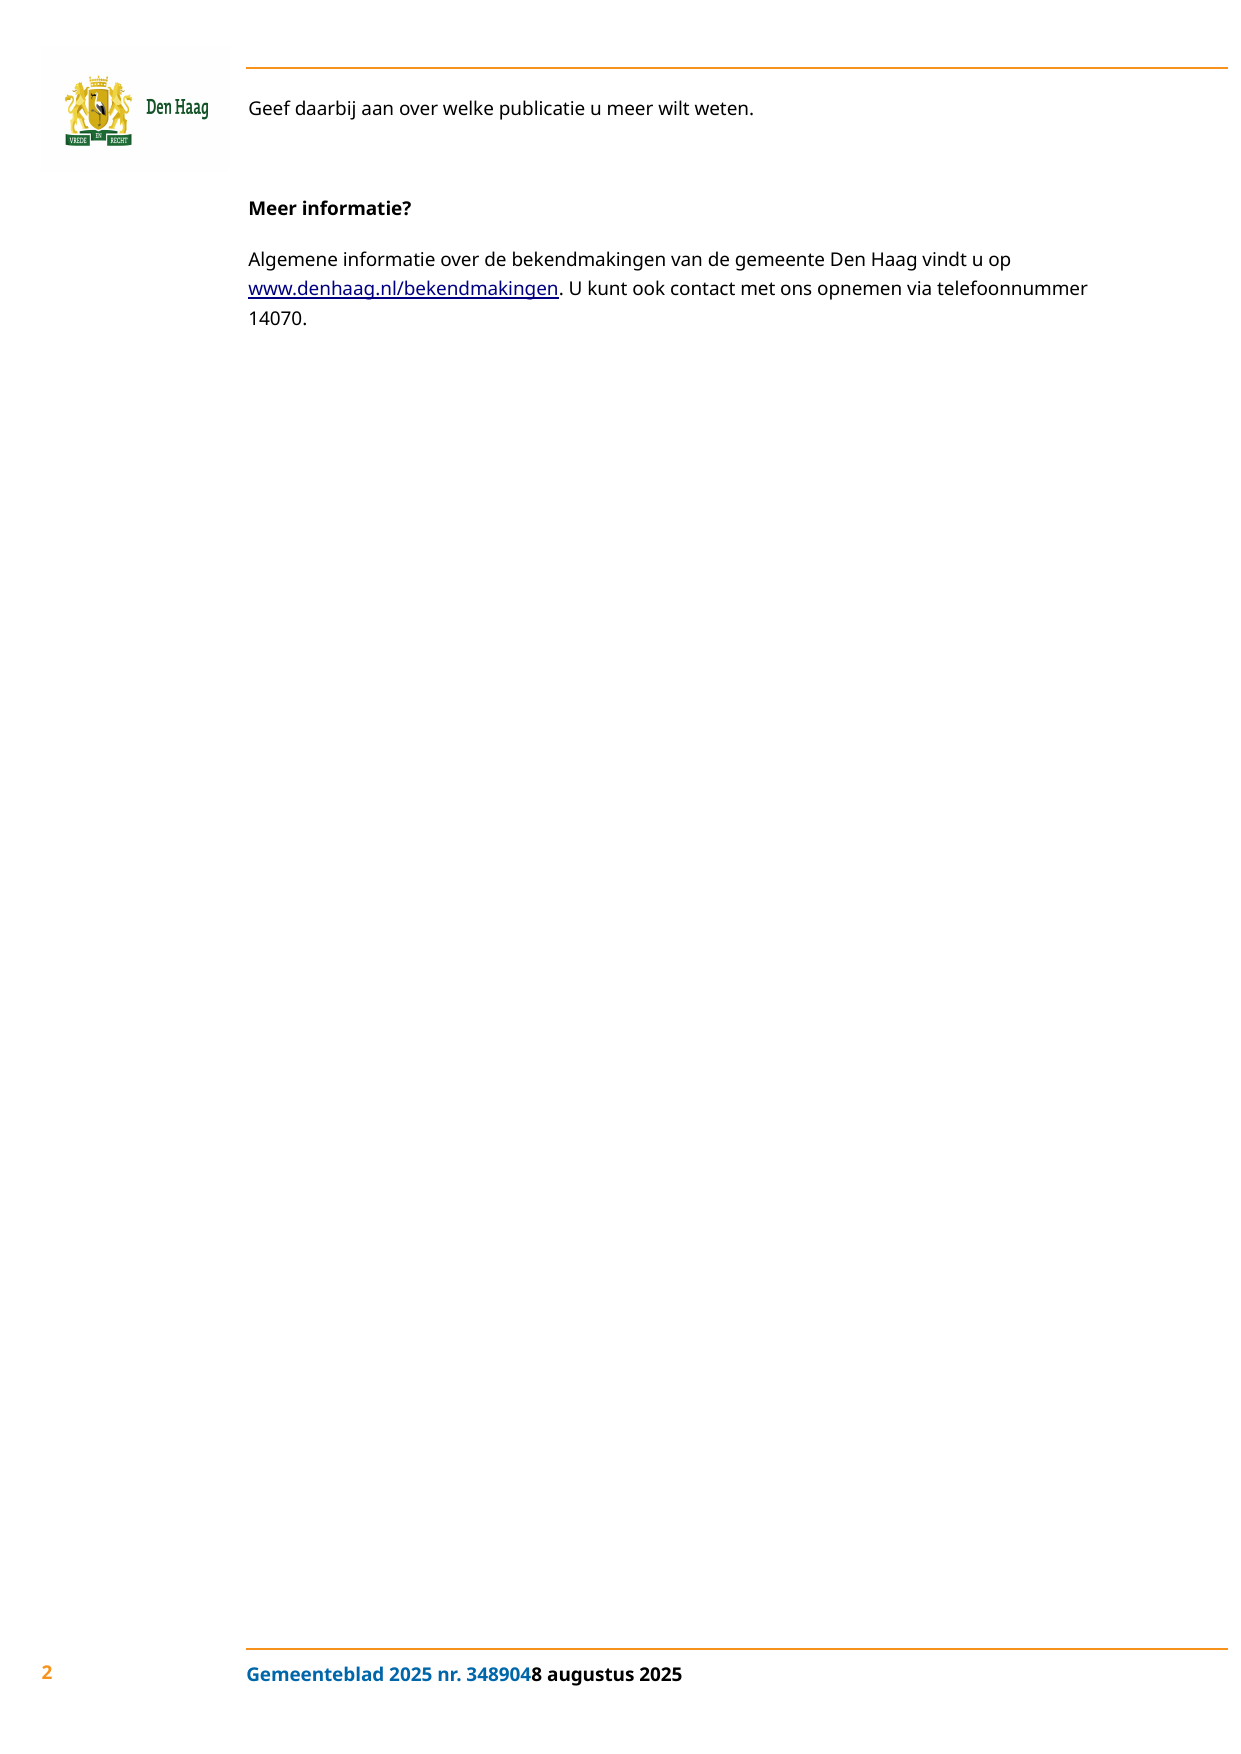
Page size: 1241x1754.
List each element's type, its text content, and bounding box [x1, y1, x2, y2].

text Algemene informatie over de bekendmakingen van de gemeente Den Haag vindt u op www.denhaag.nl/bekendmakingen. U kunt ook contact met ons opnemen via telefoonnummer 14070. [248, 246, 1152, 331]
picture [41, 47, 231, 172]
text Meer informatie? [248, 196, 1152, 221]
text Geef daarbij aan over welke publicatie u meer wilt weten. [248, 95, 1152, 121]
